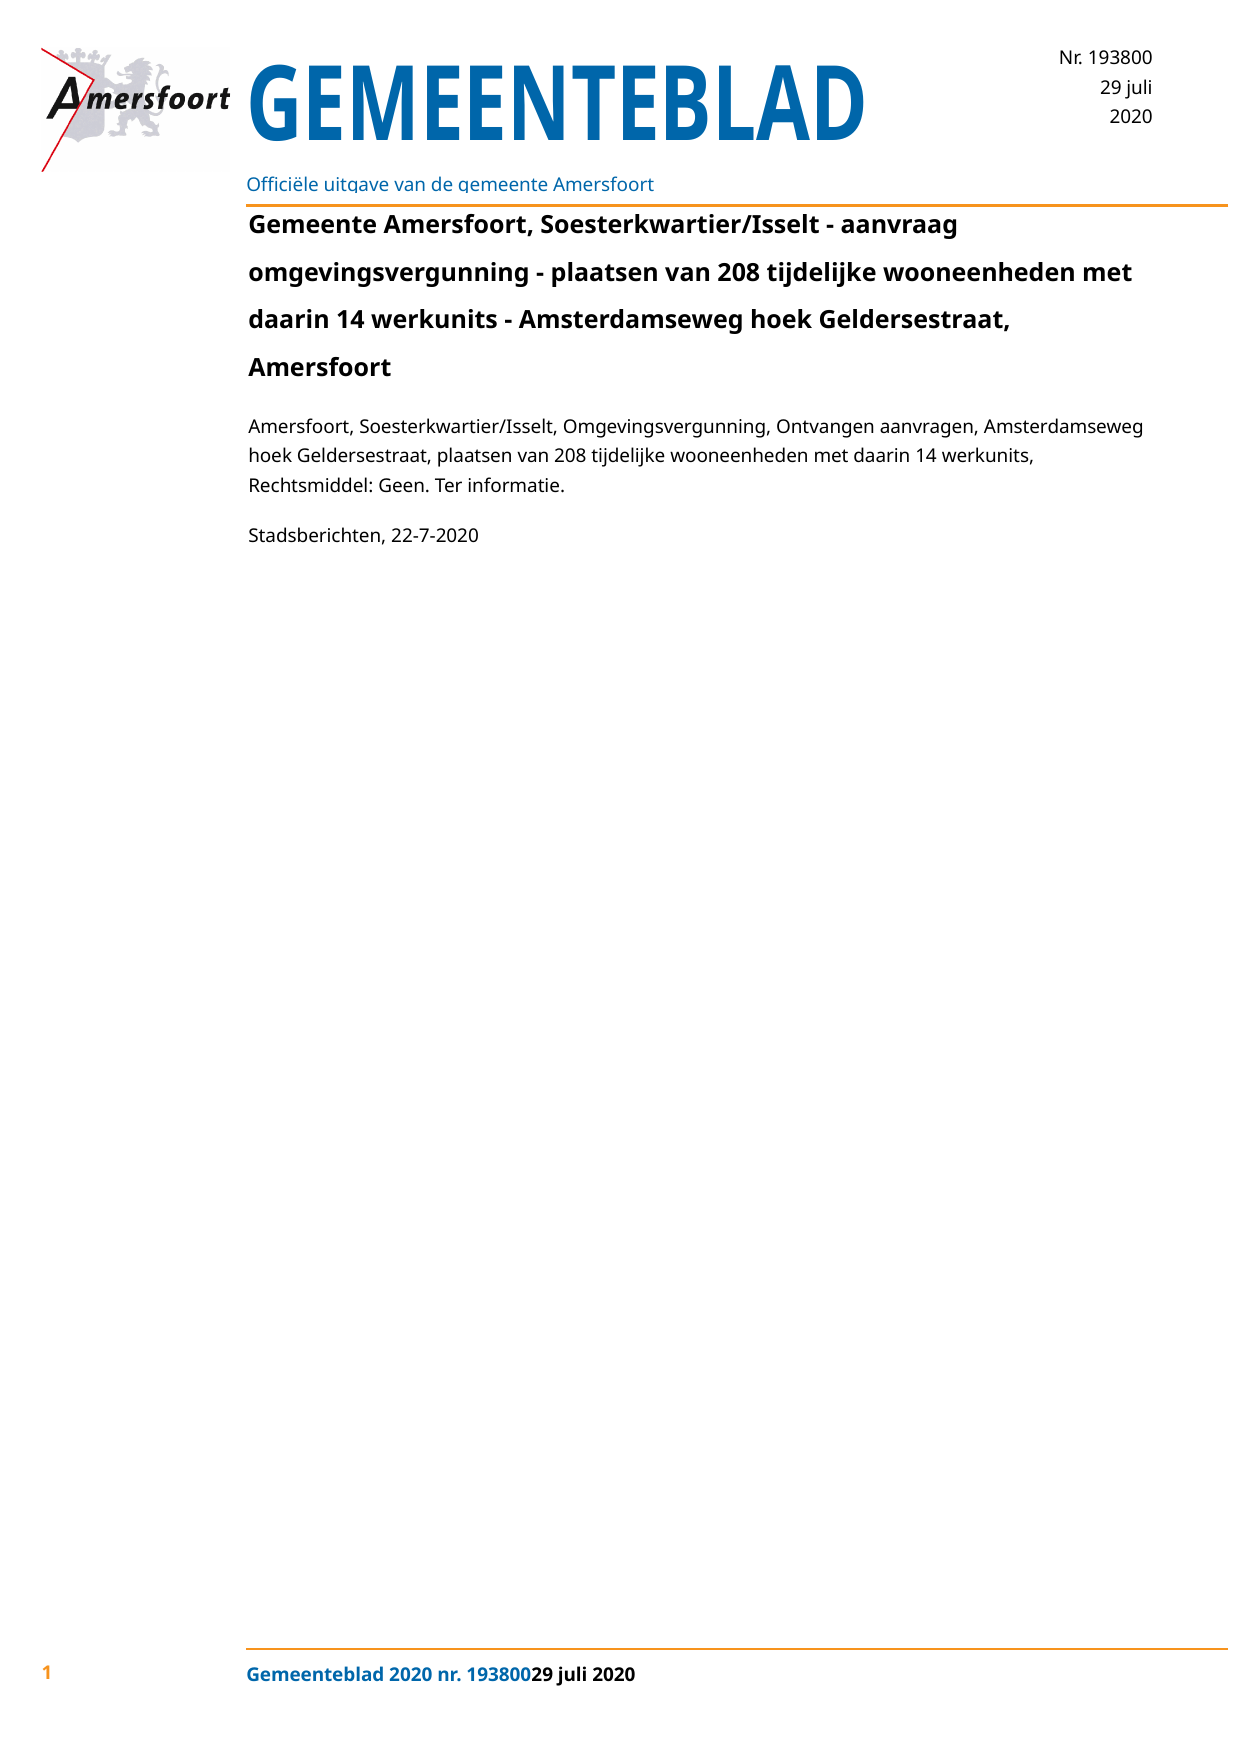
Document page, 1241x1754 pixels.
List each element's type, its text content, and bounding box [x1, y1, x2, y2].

picture [41, 47, 231, 172]
text Gemeente Amersfoort, Soesterkwartier/Isselt - aanvraag omgevingsvergunning - plaatsen van 208 tijdelijke wooneenheden met daarin 14 werkunits - Amsterdamseweg hoek Geldersestraat, Amersfoort [248, 207, 1152, 384]
text Stadsberichten, 22-7-2020 [248, 523, 1152, 548]
text Amersfoort, Soesterkwartier/Isselt, Omgevingsvergunning, Ontvangen aanvragen, Amsterdamseweg hoek Geldersestraat, plaatsen van 208 tijdelijke wooneenheden met daarin 14 werkunits, Rechtsmiddel: Geen. Ter informatie. [248, 413, 1152, 498]
